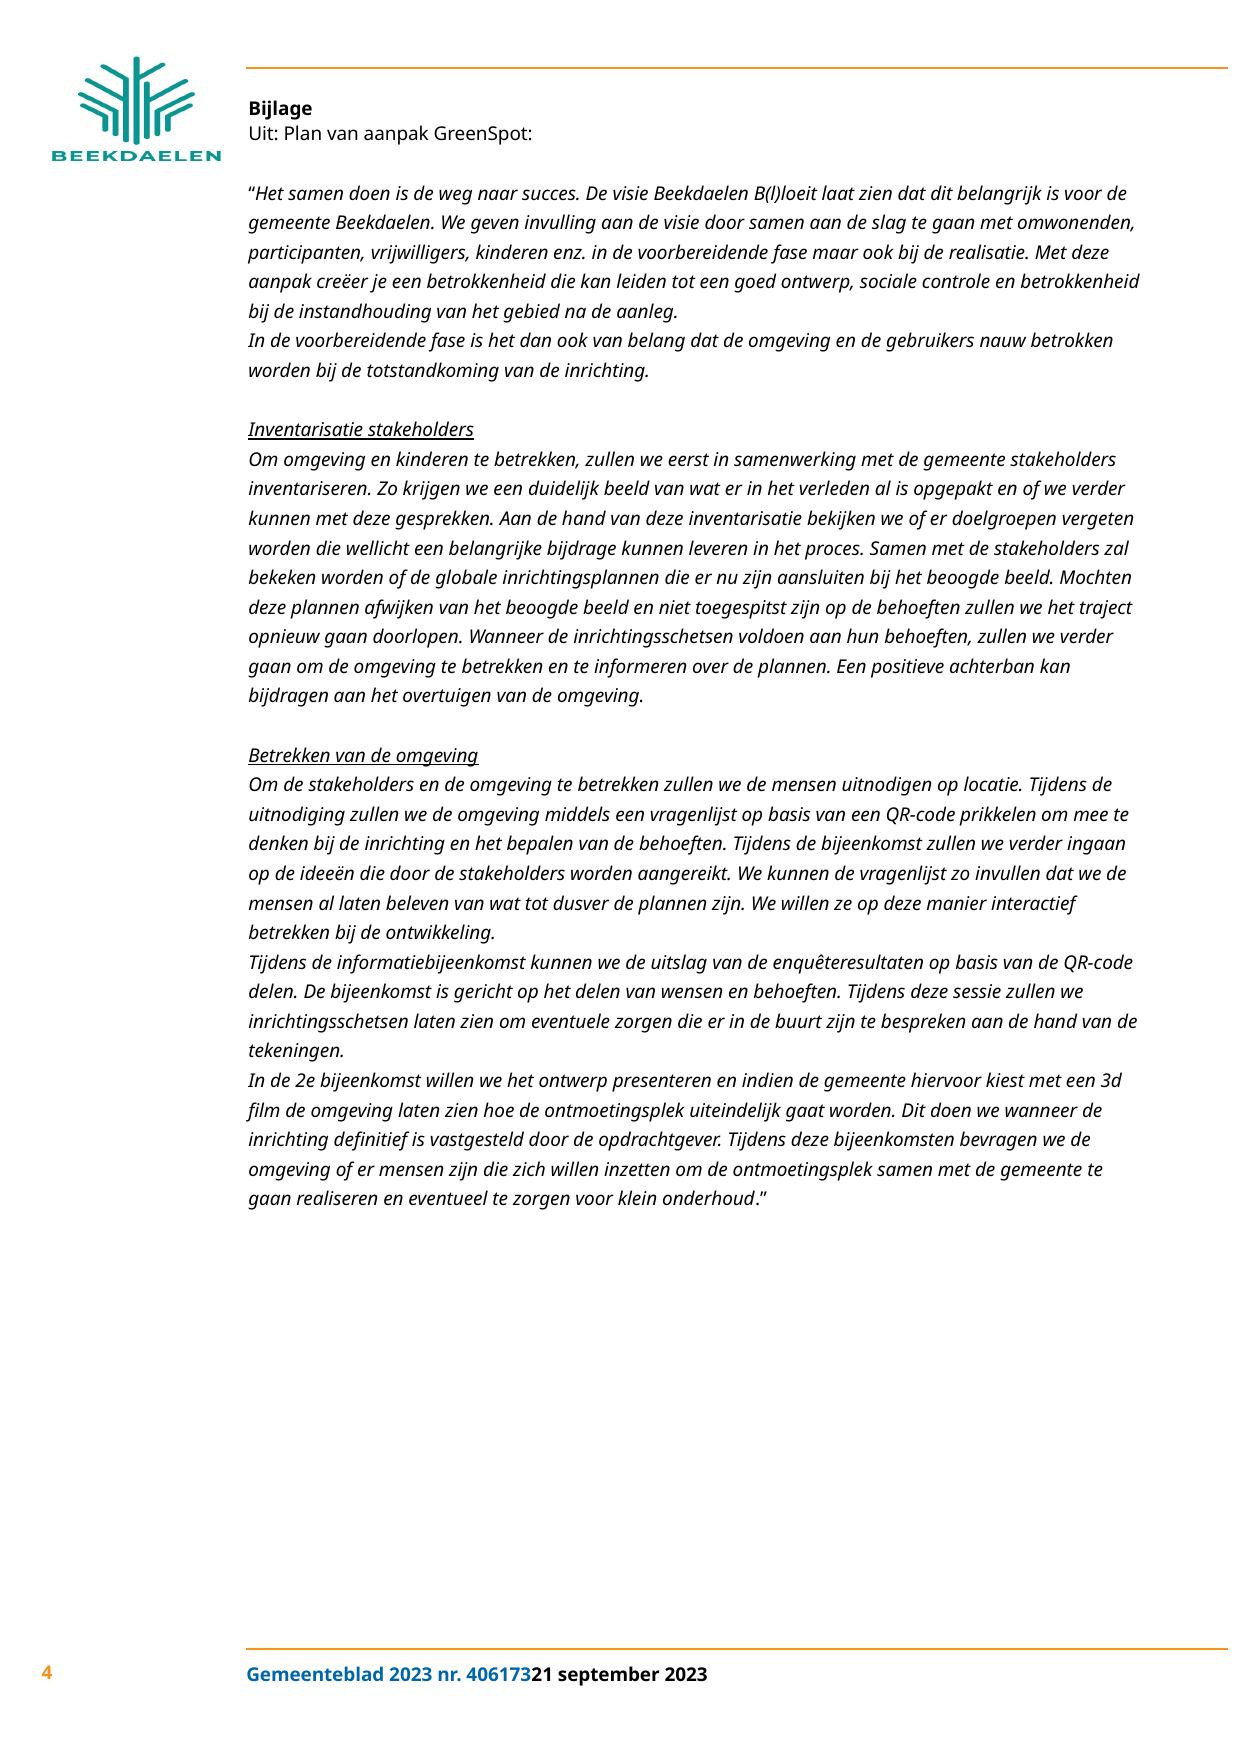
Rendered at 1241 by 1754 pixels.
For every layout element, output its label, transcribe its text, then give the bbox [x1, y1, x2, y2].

text In de voorbereidende fase is het dan ook van belang dat de omgeving en de gebruikers nauw betrokken worden bij de totstandkoming van de inrichting. [248, 328, 1152, 383]
text Betrekken van de omgeving [248, 742, 1152, 768]
text Om omgeving en kinderen te betrekken, zullen we eerst in samenwerking met de gemeente stakeholders inventariseren. Zo krijgen we een duidelijk beeld van wat er in het verleden al is opgepakt en of we verder kunnen met deze gesprekken. Aan de hand van deze inventarisatie bekijken we of er doelgroepen vergeten worden die wellicht een belangrijke bijdrage kunnen leveren in het proces. Samen met de stakeholders zal bekeken worden of de globale inrichtingsplannen die er nu zijn aansluiten bij het beoogde beeld. Mochten deze plannen afwijken van het beoogde beeld en niet toegespitst zijn op de behoeften zullen we het traject opnieuw gaan doorlopen. Wanneer de inrichtingsschetsen voldoen aan hun behoeften, zullen we verder gaan om de omgeving te betrekken en te informeren over de plannen. Een positieve achterban kan bijdragen aan het overtuigen van de omgeving. [248, 446, 1152, 708]
text Uit: Plan van aanpak GreenSpot: [248, 121, 1152, 146]
picture [41, 47, 231, 172]
text Bijlage [248, 95, 1152, 121]
text Inventarisatie stakeholders [248, 416, 1152, 442]
text Tijdens de informatiebijeenkomst kunnen we de uitslag van de enquêteresultaten op basis van de QR-code delen. De bijeenkomst is gericht op het delen van wensen en behoeften. Tijdens deze sessie zullen we inrichtingsschetsen laten zien om eventuele zorgen die er in de buurt zijn te bespreken aan de hand van de tekeningen. [248, 949, 1152, 1063]
text Om de stakeholders en de omgeving te betrekken zullen we de mensen uitnodigen op locatie. Tijdens de uitnodiging zullen we de omgeving middels een vragenlijst op basis van een QR-code prikkelen om mee te denken bij de inrichting en het bepalen van de behoeften. Tijdens de bijeenkomst zullen we verder ingaan op de ideeën die door de stakeholders worden aangereikt. We kunnen de vragenlijst zo invullen dat we de mensen al laten beleven van wat tot dusver de plannen zijn. We willen ze op deze manier interactief betrekken bij de ontwikkeling. [248, 771, 1152, 945]
text In de 2e bijeenkomst willen we het ontwerp presenteren en indien de gemeente hiervoor kiest met een 3d film de omgeving laten zien hoe de ontmoetingsplek uiteindelijk gaat worden. Dit doen we wanneer de inrichting definitief is vastgesteld door de opdrachtgever. Tijdens deze bijeenkomsten bevragen we de omgeving of er mensen zijn die zich willen inzetten om de ontmoetingsplek samen met de gemeente te gaan realiseren en eventueel te zorgen voor klein onderhoud.” [248, 1067, 1152, 1211]
text “Het samen doen is de weg naar succes. De visie Beekdaelen B(l)loeit laat zien dat dit belangrijk is voor de gemeente Beekdaelen. We geven invulling aan de visie door samen aan de slag te gaan met omwonenden, participanten, vrijwilligers, kinderen enz. in de voorbereidende fase maar ook bij de realisatie. Met deze aanpak creëer je een betrokkenheid die kan leiden tot een goed ontwerp, sociale controle en betrokkenheid bij de instandhouding van het gebied na de aanleg. [248, 180, 1152, 324]
